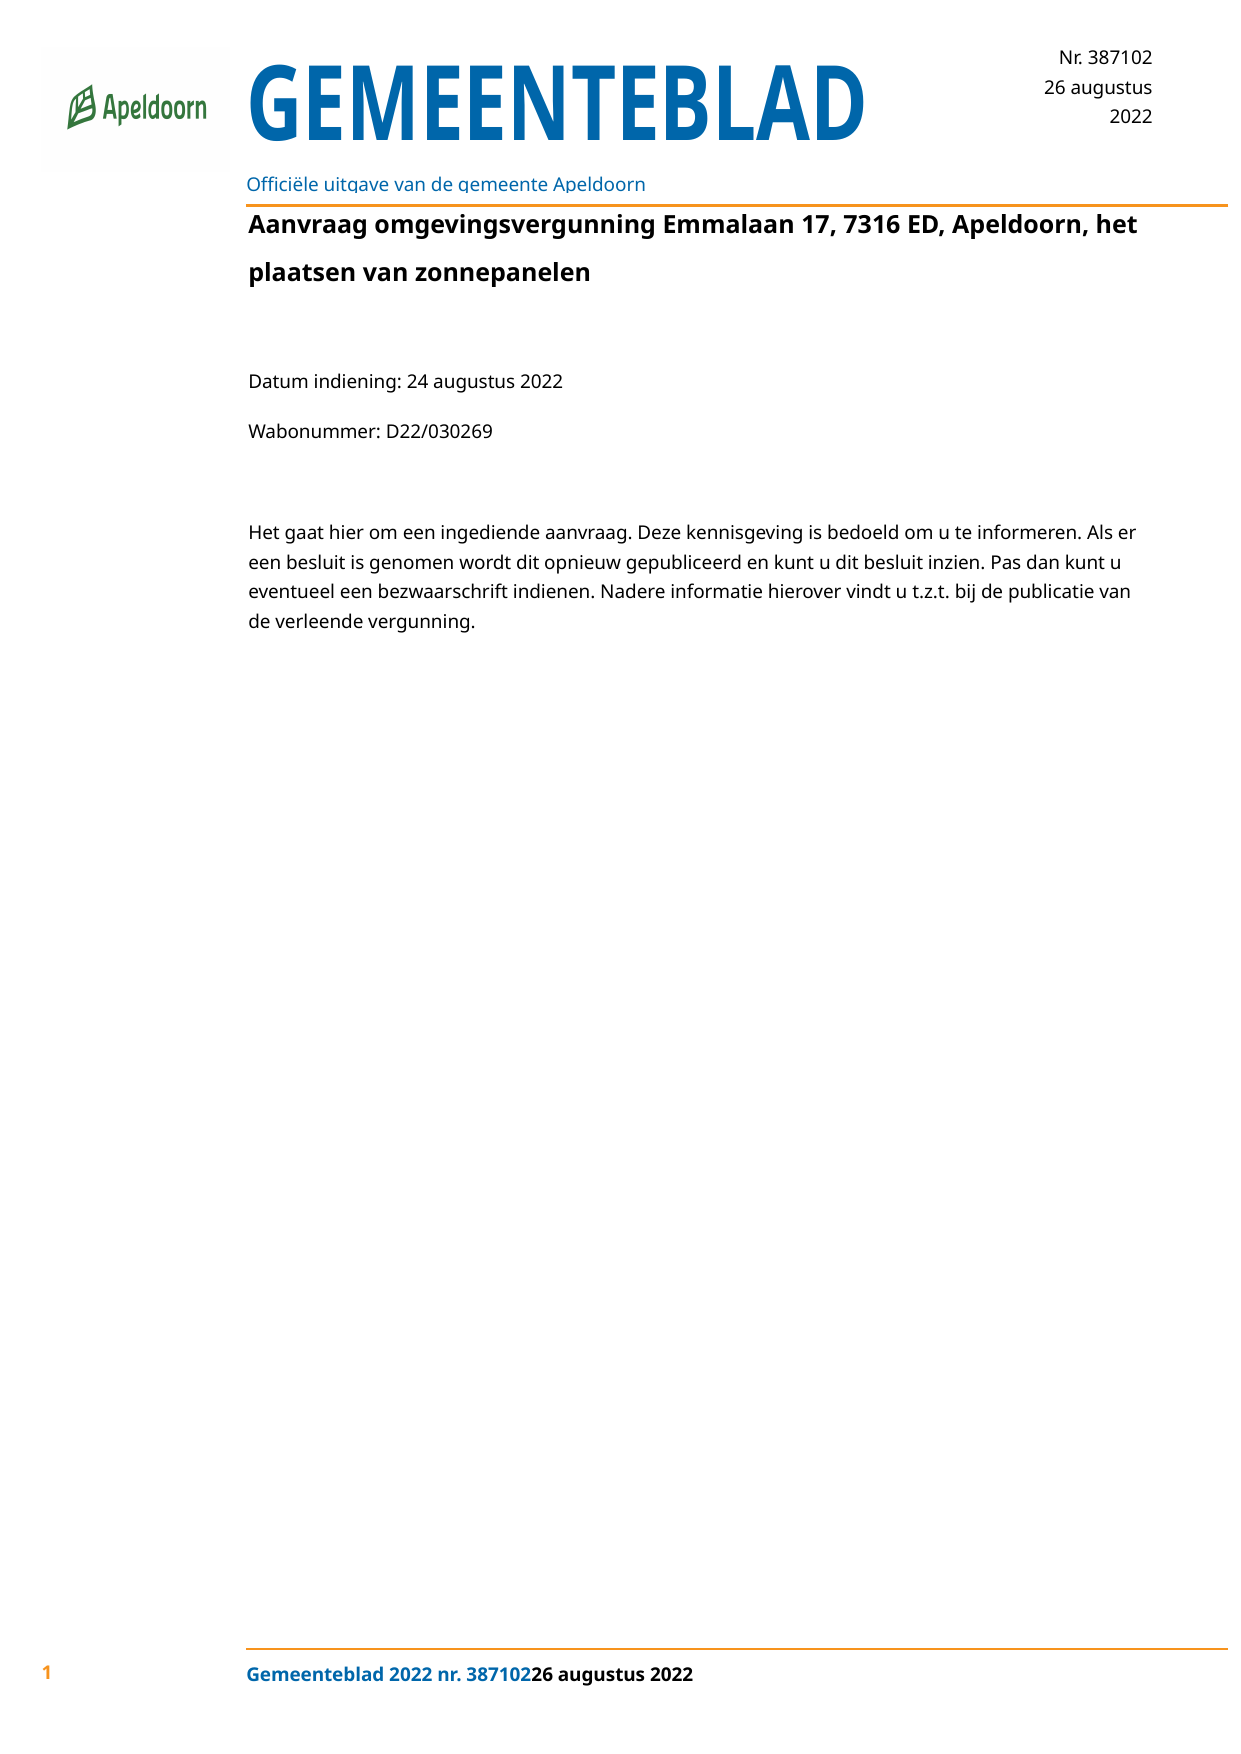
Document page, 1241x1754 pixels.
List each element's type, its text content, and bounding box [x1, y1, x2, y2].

picture [41, 47, 231, 172]
text Wabonummer: D22/030269 [248, 419, 1152, 444]
text Het gaat hier om een ingediende aanvraag. Deze kennisgeving is bedoeld om u te informeren. Als er een besluit is genomen wordt dit opnieuw gepubliceerd en kunt u dit besluit inzien. Pas dan kunt u eventueel een bezwaarschrift indienen. Nadere informatie hierover vindt u t.z.t. bij de publicatie van de verleende vergunning. [248, 519, 1152, 634]
text Datum indiening: 24 augustus 2022 [248, 368, 1152, 394]
text Aanvraag omgevingsvergunning Emmalaan 17, 7316 ED, Apeldoorn, het plaatsen van zonnepanelen [248, 207, 1152, 288]
